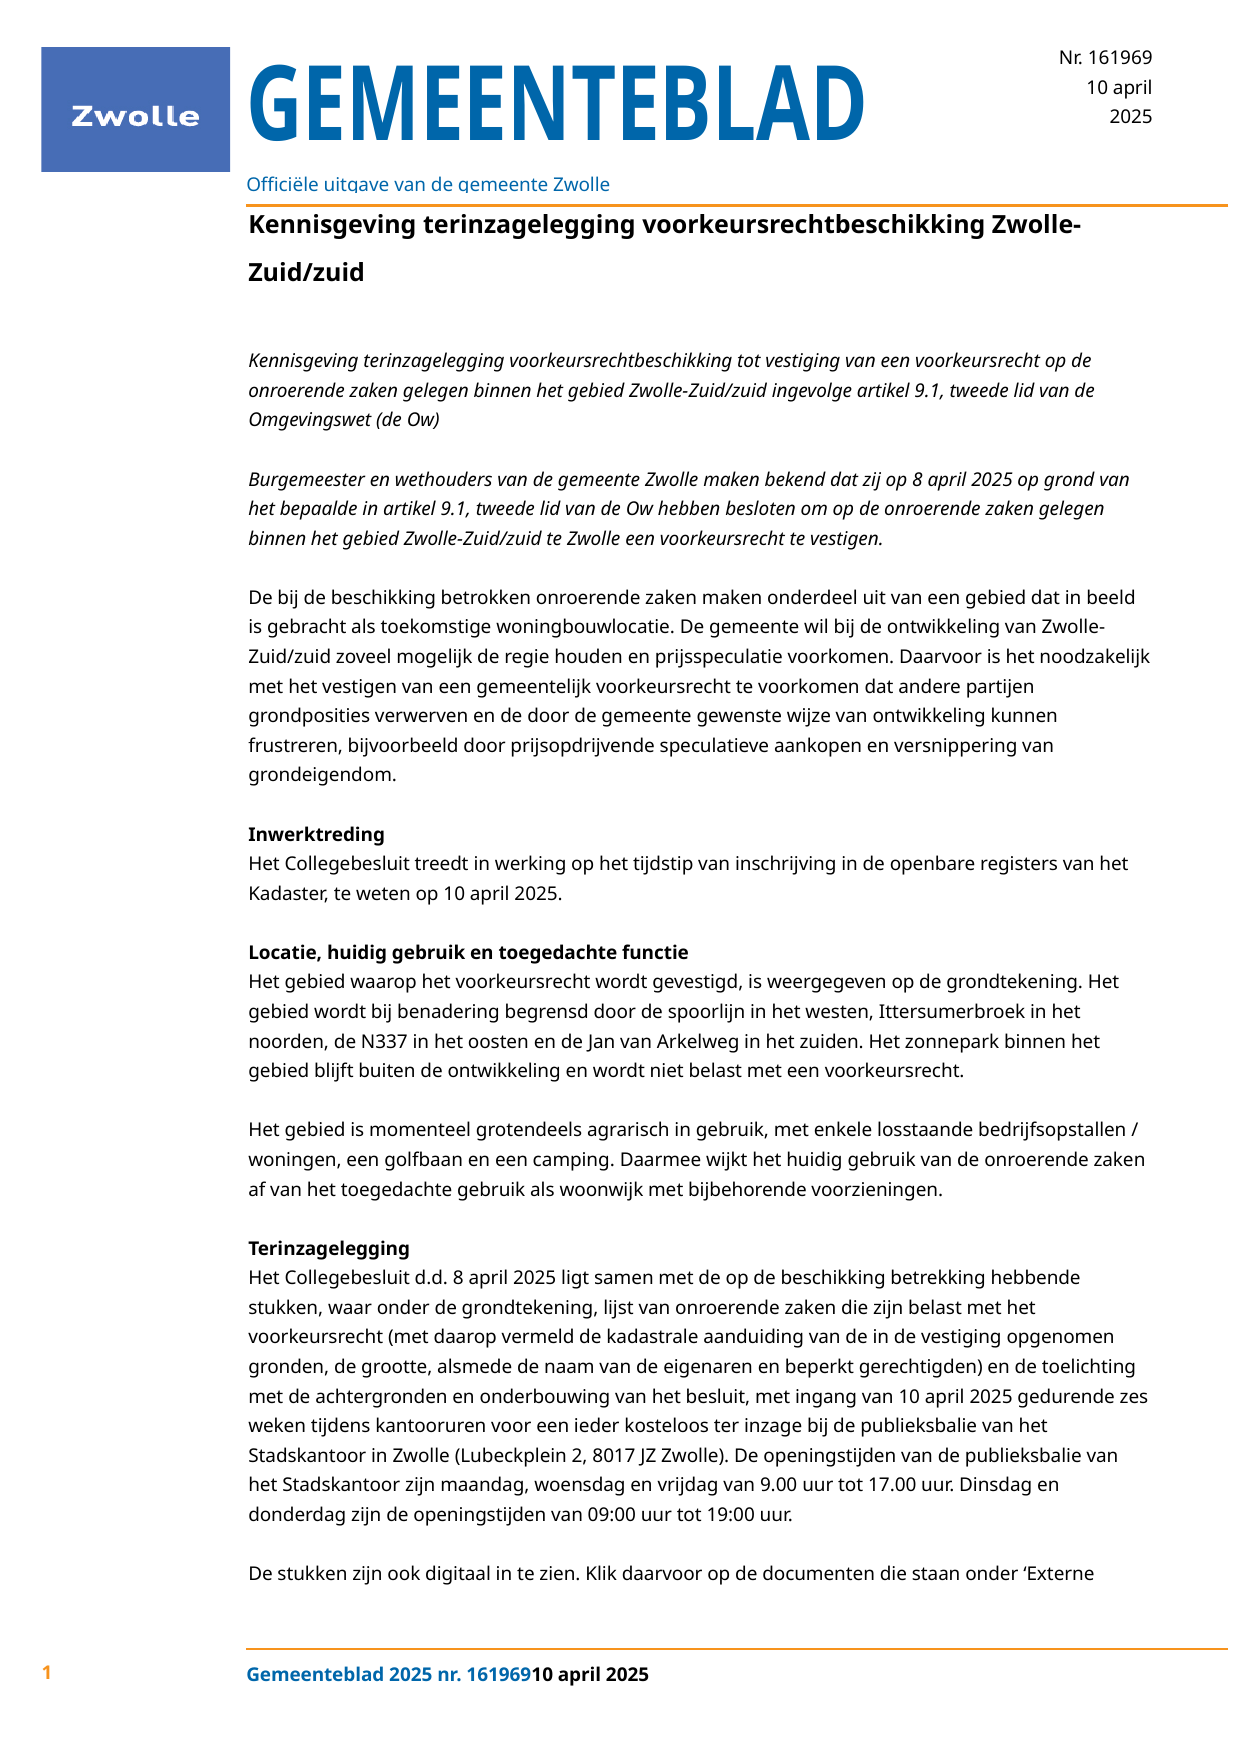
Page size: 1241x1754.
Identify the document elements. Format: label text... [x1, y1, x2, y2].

text Inwerktreding [248, 821, 1152, 847]
text Kennisgeving terinzagelegging voorkeursrechtbeschikking Zwolle-Zuid/zuid [248, 207, 1152, 288]
text Het Collegebesluit d.d. 8 april 2025 ligt samen met de op de beschikking betrekking hebbende stukken, waar onder de grondtekening, lijst van onroerende zaken die zijn belast met het voorkeursrecht (met daarop vermeld de kadastrale aanduiding van de in de vestiging opgenomen gronden, de grootte, alsmede de naam van de eigenaren en beperkt gerechtigden) en de toelichting met de achtergronden en onderbouwing van het besluit, met ingang van 10 april 2025 gedurende zes weken tijdens kantooruren voor een ieder kosteloos ter inzage bij de publieksbalie van het Stadskantoor in Zwolle (Lubeckplein 2, 8017 JZ Zwolle). De openingstijden van de publieksbalie van het Stadskantoor zijn maandag, woensdag en vrijdag van 9.00 uur tot 17.00 uur. Dinsdag en donderdag zijn de openingstijden van 09:00 uur tot 19:00 uur. [248, 1264, 1152, 1527]
text De stukken zijn ook digitaal in te zien. Klik daarvoor op de documenten die staan onder ‘Externe [248, 1560, 1152, 1586]
text Het Collegebesluit treedt in werking op het tijdstip van inschrijving in de openbare registers van het Kadaster, te weten op 10 april 2025. [248, 850, 1152, 906]
text Het gebied is momenteel grotendeels agrarisch in gebruik, met enkele losstaande bedrijfsopstallen / woningen, een golfbaan en een camping. Daarmee wijkt het huidig gebruik van de onroerende zaken af van het toegedachte gebruik als woonwijk met bijbehorende voorzieningen. [248, 1117, 1152, 1202]
text Burgemeester en wethouders van de gemeente Zwolle maken bekend dat zij op 8 april 2025 op grond van het bepaalde in artikel 9.1, tweede lid van de Ow hebben besloten om op de onroerende zaken gelegen binnen het gebied Zwolle-Zuid/zuid te Zwolle een voorkeursrecht te vestigen. [248, 466, 1152, 551]
text Terinzagelegging [248, 1235, 1152, 1261]
text Locatie, huidig gebruik en toegedachte functie [248, 939, 1152, 965]
text Kennisgeving terinzagelegging voorkeursrechtbeschikking tot vestiging van een voorkeursrecht op de onroerende zaken gelegen binnen het gebied Zwolle-Zuid/zuid ingevolge artikel 9.1, tweede lid van de Omgevingswet (de Ow) [248, 347, 1152, 432]
text De bij de beschikking betrokken onroerende zaken maken onderdeel uit van een gebied dat in beeld is gebracht als toekomstige woningbouwlocatie. De gemeente wil bij de ontwikkeling van Zwolle-Zuid/zuid zoveel mogelijk de regie houden en prijsspeculatie voorkomen. Daarvoor is het noodzakelijk met het vestigen van een gemeentelijk voorkeursrecht te voorkomen dat andere partijen grondposities verwerven en de door de gemeente gewenste wijze van ontwikkeling kunnen frustreren, bijvoorbeeld door prijsopdrijvende speculatieve aankopen en versnippering van grondeigendom. [248, 584, 1152, 787]
picture [41, 47, 231, 172]
text Het gebied waarop het voorkeursrecht wordt gevestigd, is weergegeven op de grondtekening. Het gebied wordt bij benadering begrensd door de spoorlijn in het westen, Ittersumerbroek in het noorden, de N337 in het oosten en de Jan van Arkelweg in het zuiden. Het zonnepark binnen het gebied blijft buiten de ontwikkeling en wordt niet belast met een voorkeursrecht. [248, 969, 1152, 1083]
